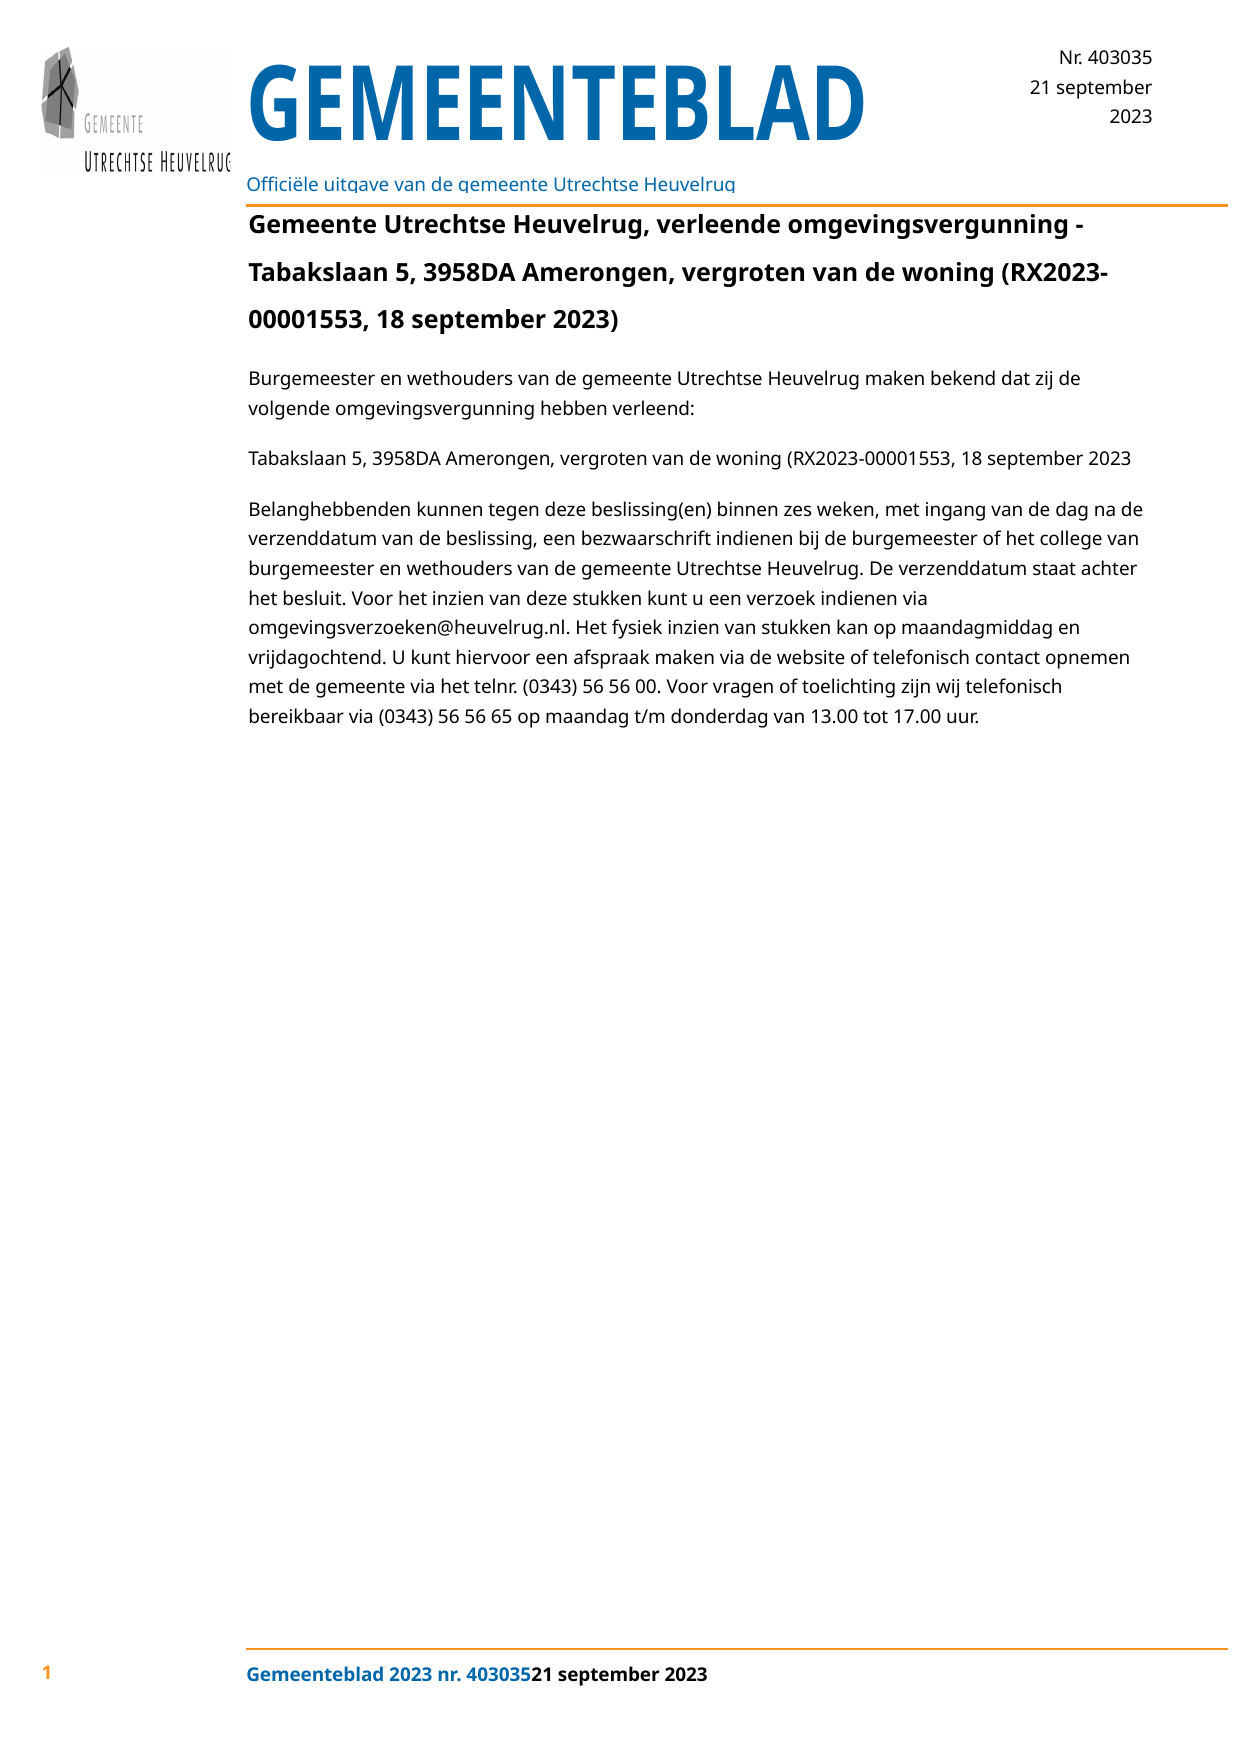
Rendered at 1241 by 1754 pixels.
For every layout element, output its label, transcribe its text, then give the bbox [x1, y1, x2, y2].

text Gemeente Utrechtse Heuvelrug, verleende omgevingsvergunning - Tabakslaan 5, 3958DA Amerongen, vergroten van de woning (RX2023-00001553, 18 september 2023) [248, 207, 1152, 336]
text Burgemeester en wethouders van de gemeente Utrechtse Heuvelrug maken bekend dat zij de volgende omgevingsvergunning hebben verleend: [248, 366, 1152, 421]
text Belanghebbenden kunnen tegen deze beslissing(en) binnen zes weken, met ingang van de dag na de verzenddatum van de beslissing, een bezwaarschrift indienen bij de burgemeester of het college van burgemeester en wethouders van de gemeente Utrechtse Heuvelrug. De verzenddatum staat achter het besluit. Voor het inzien van deze stukken kunt u een verzoek indienen via omgevingsverzoeken@heuvelrug.nl. Het fysiek inzien van stukken kan op maandagmiddag en vrijdagochtend. U kunt hiervoor een afspraak maken via de website of telefonisch contact opnemen met de gemeente via het telnr. (0343) 56 56 00. Voor vragen of toelichting zijn wij telefonisch bereikbaar via (0343) 56 56 65 op maandag t/m donderdag van 13.00 tot 17.00 uur. [248, 496, 1152, 729]
text Tabakslaan 5, 3958DA Amerongen, vergroten van de woning (RX2023-00001553, 18 september 2023 [248, 446, 1152, 471]
picture [41, 47, 231, 172]
